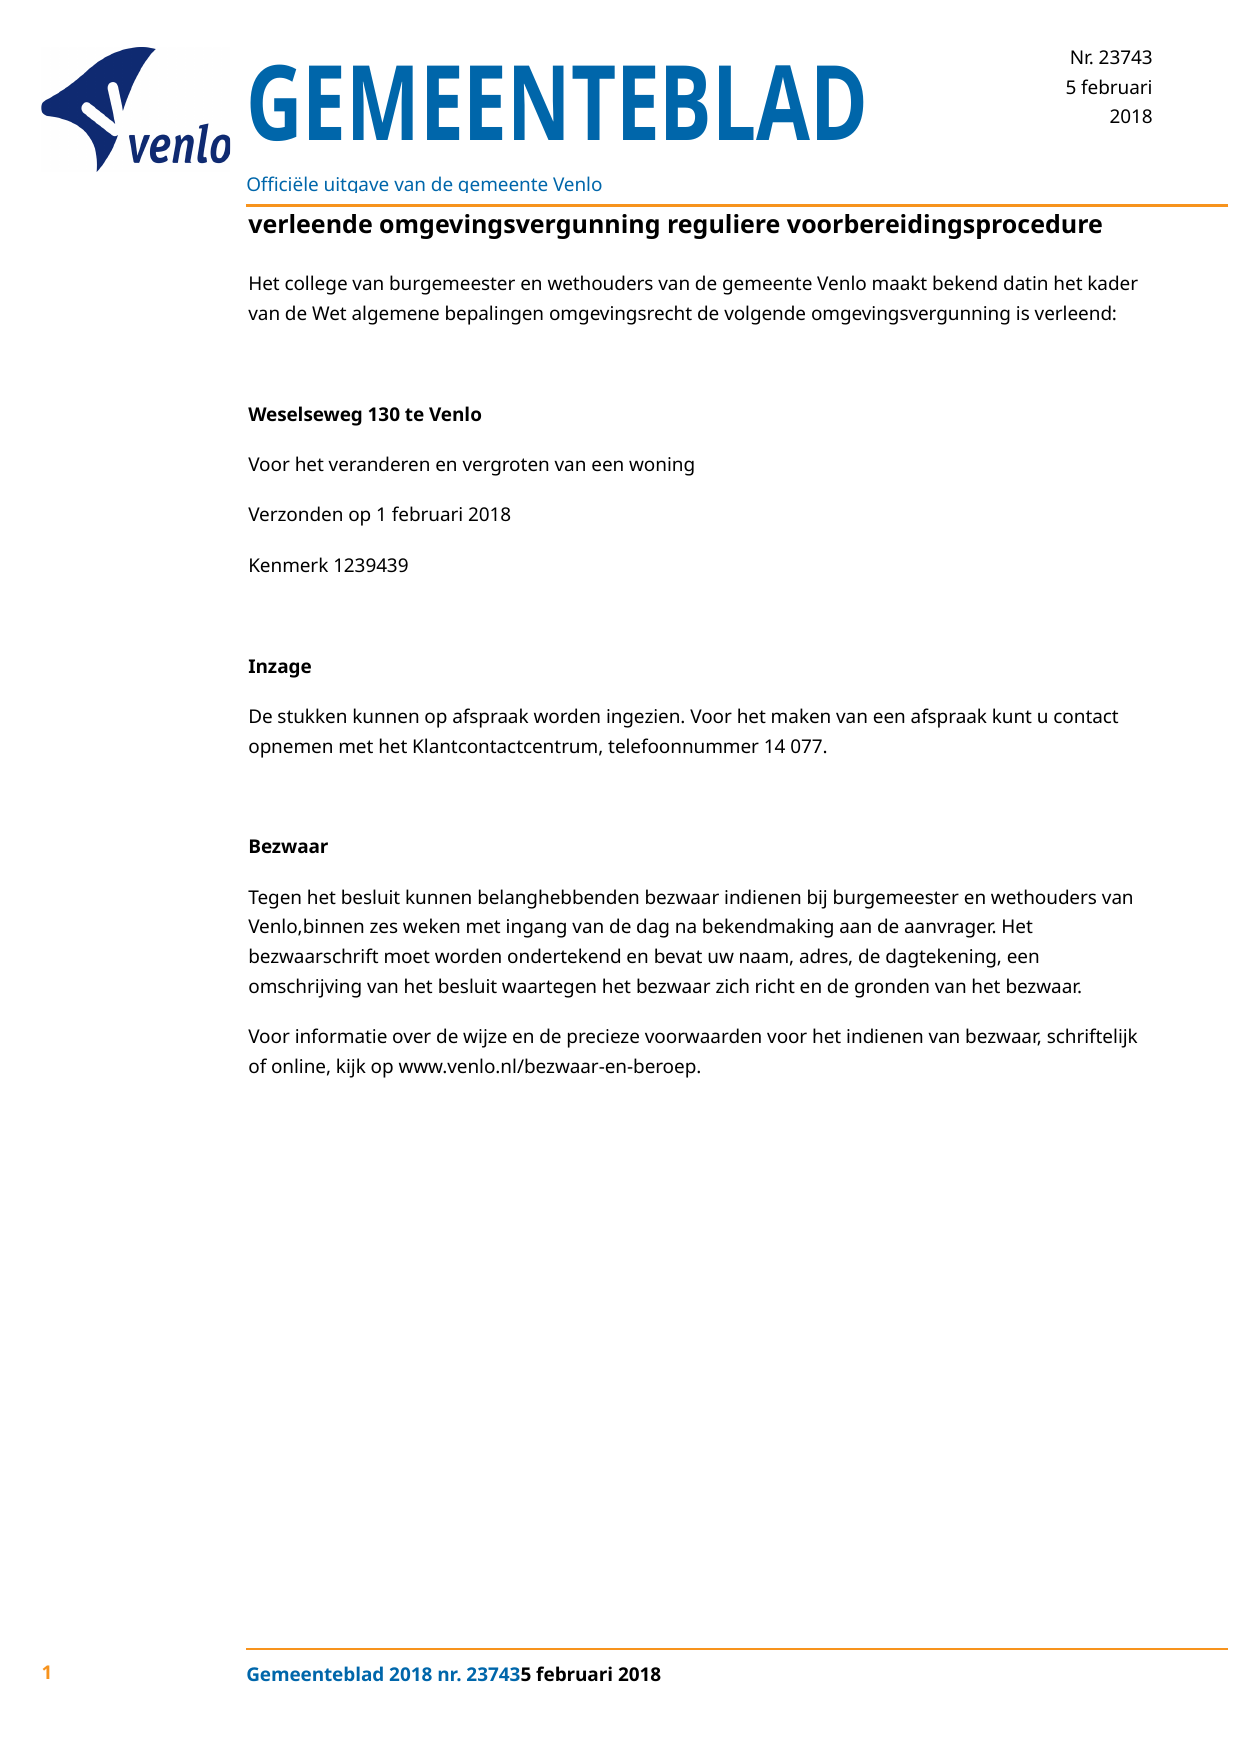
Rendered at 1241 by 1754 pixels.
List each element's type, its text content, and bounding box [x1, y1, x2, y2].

picture [41, 47, 231, 172]
text Tegen het besluit kunnen belanghebbenden bezwaar indienen bij burgemeester en wethouders van Venlo,binnen zes weken met ingang van de dag na bekendmaking aan de aanvrager. Het bezwaarschrift moet worden ondertekend en bevat uw naam, adres, de dagtekening, een omschrijving van het besluit waartegen het bezwaar zich richt en de gronden van het bezwaar. [248, 884, 1152, 998]
text verleende omgevingsvergunning reguliere voorbereidingsprocedure [248, 207, 1152, 241]
text Weselseweg 130 te Venlo [248, 401, 1152, 426]
text Inzage [248, 653, 1152, 678]
text Voor het veranderen en vergroten van een woning [248, 451, 1152, 477]
text De stukken kunnen op afspraak worden ingezien. Voor het maken van een afspraak kunt u contact opnemen met het Klantcontactcentrum, telefoonnummer 14 077. [248, 703, 1152, 758]
text Verzonden op 1 februari 2018 [248, 502, 1152, 527]
text Het college van burgemeester en wethouders van de gemeente Venlo maakt bekend datin het kader van de Wet algemene bepalingen omgevingsrecht de volgende omgevingsvergunning is verleend: [248, 270, 1152, 326]
text Bezwaar [248, 834, 1152, 859]
text Kenmerk 1239439 [248, 552, 1152, 578]
text Voor informatie over de wijze en de precieze voorwaarden voor het indienen van bezwaar, schriftelijk of online, kijk op www.venlo.nl/bezwaar-en-beroep. [248, 1023, 1152, 1078]
